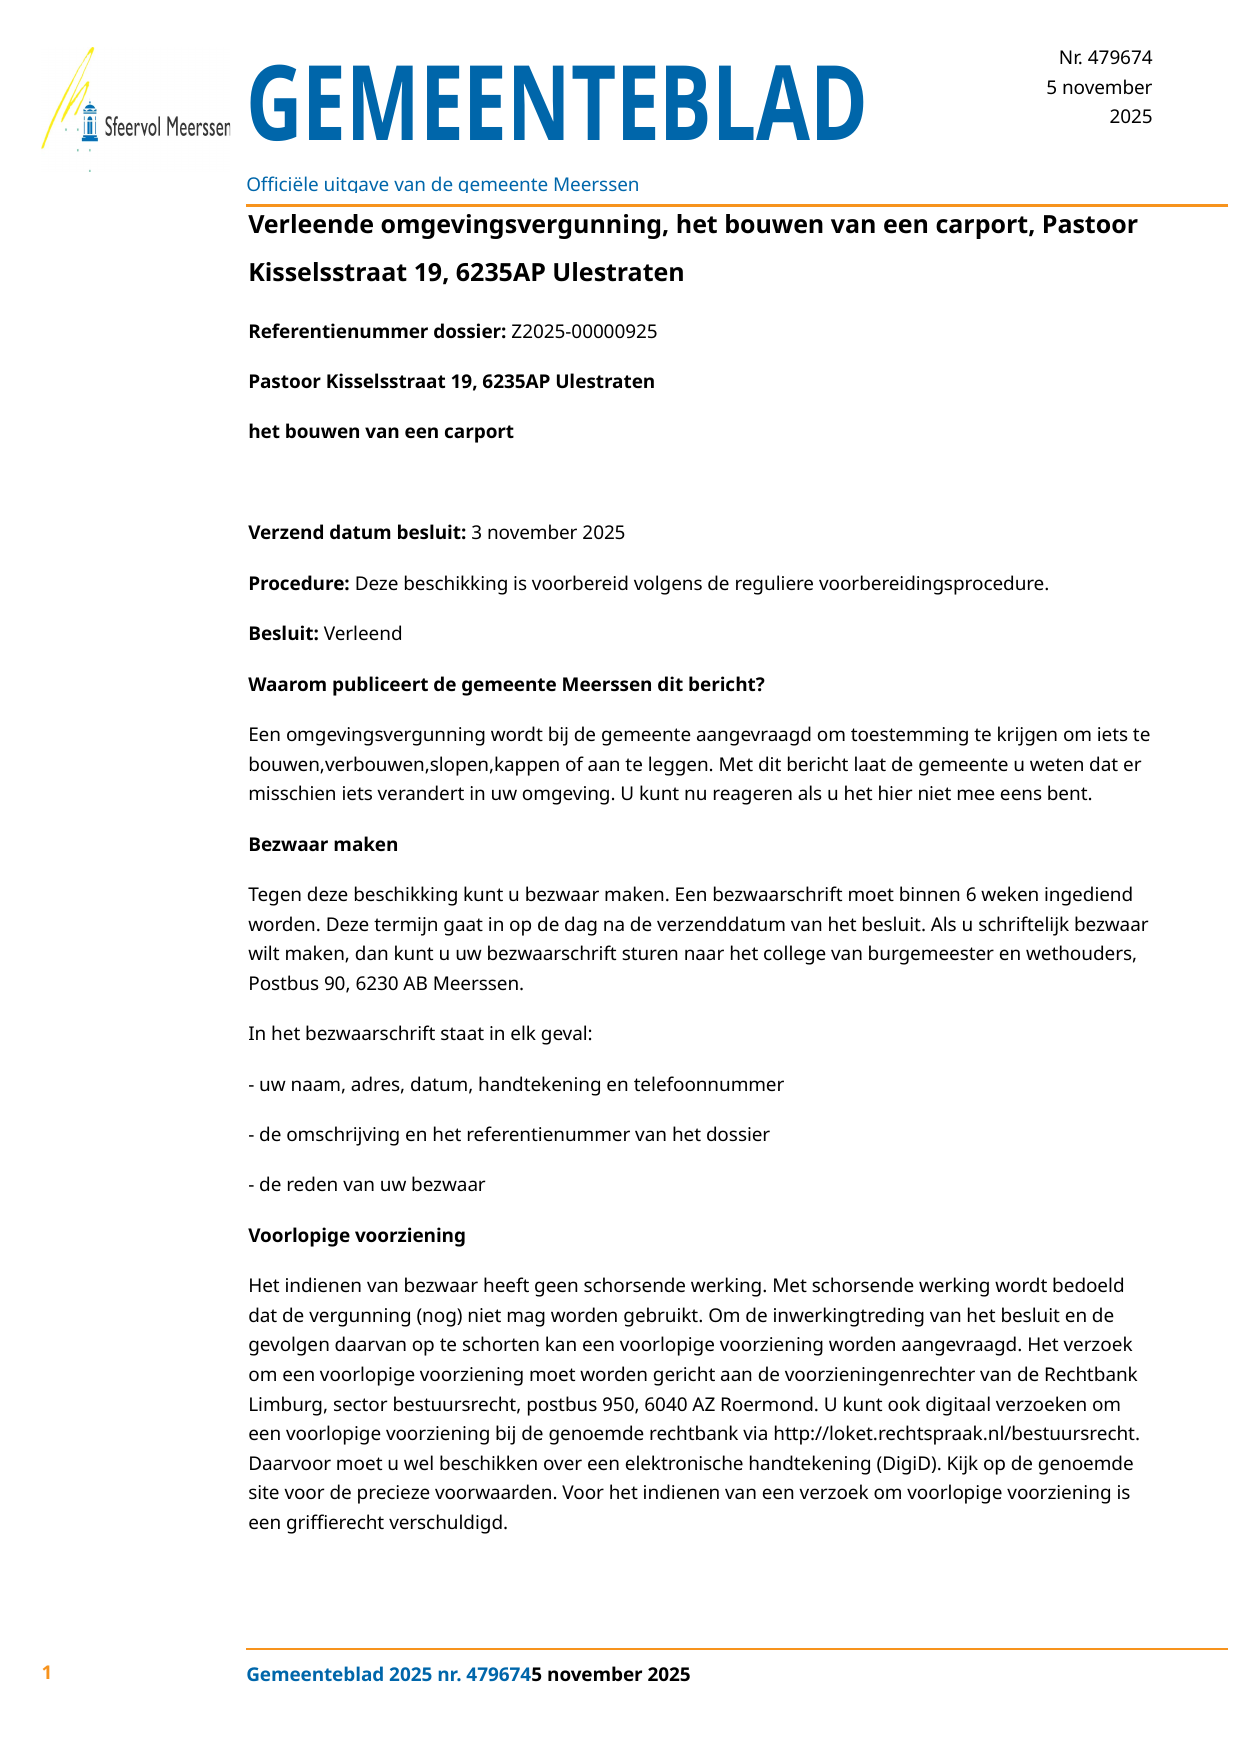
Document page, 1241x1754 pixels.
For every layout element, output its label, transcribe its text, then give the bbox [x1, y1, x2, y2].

text - de omschrijving en het referentienummer van het dossier [248, 1121, 1152, 1147]
text Waarom publiceert de gemeente Meerssen dit bericht? [248, 671, 1152, 697]
picture [41, 47, 231, 172]
text het bouwen van een carport [248, 419, 1152, 444]
text In het bezwaarschrift staat in elk geval: [248, 1020, 1152, 1046]
text Referentienummer dossier: Z2025-00000925 [248, 318, 1152, 344]
text Pastoor Kisselsstraat 19, 6235AP Ulestraten [248, 368, 1152, 394]
text Tegen deze beschikking kunt u bezwaar maken. Een bezwaarschrift moet binnen 6 weken ingediend worden. Deze termijn gaat in op de dag na de verzenddatum van het besluit. Als u schriftelijk bezwaar wilt maken, dan kunt u uw bezwaarschrift sturen naar het college van burgemeester en wethouders, Postbus 90, 6230 AB Meerssen. [248, 881, 1152, 996]
text Procedure: Deze beschikking is voorbereid volgens de reguliere voorbereidingsprocedure. [248, 570, 1152, 596]
text - uw naam, adres, datum, handtekening en telefoonnummer [248, 1071, 1152, 1097]
text Voorlopige voorziening [248, 1222, 1152, 1248]
text Besluit: Verleend [248, 620, 1152, 646]
text Bezwaar maken [248, 831, 1152, 857]
text Verzend datum besluit: 3 november 2025 [248, 519, 1152, 545]
text Verleende omgevingsvergunning, het bouwen van een carport, Pastoor Kisselsstraat 19, 6235AP Ulestraten [248, 207, 1152, 288]
text Een omgevingsvergunning wordt bij de gemeente aangevraagd om toestemming te krijgen om iets te bouwen,verbouwen,slopen,kappen of aan te leggen. Met dit bericht laat de gemeente u weten dat er misschien iets verandert in uw omgeving. U kunt nu reageren als u het hier niet mee eens bent. [248, 721, 1152, 806]
text - de reden van uw bezwaar [248, 1172, 1152, 1197]
text Het indienen van bezwaar heeft geen schorsende werking. Met schorsende werking wordt bedoeld dat de vergunning (nog) niet mag worden gebruikt. Om de inwerkingtreding van het besluit en de gevolgen daarvan op te schorten kan een voorlopige voorziening worden aangevraagd. Het verzoek om een voorlopige voorziening moet worden gericht aan de voorzieningenrechter van de Rechtbank Limburg, sector bestuursrecht, postbus 950, 6040 AZ Roermond. U kunt ook digitaal verzoeken om een voorlopige voorziening bij de genoemde rechtbank via http://loket.rechtspraak.nl/bestuursrecht. Daarvoor moet u wel beschikken over een elektronische handtekening (DigiD). Kijk op de genoemde site voor de precieze voorwaarden. Voor het indienen van een verzoek om voorlopige voorziening is een griffierecht verschuldigd. [248, 1272, 1152, 1535]
